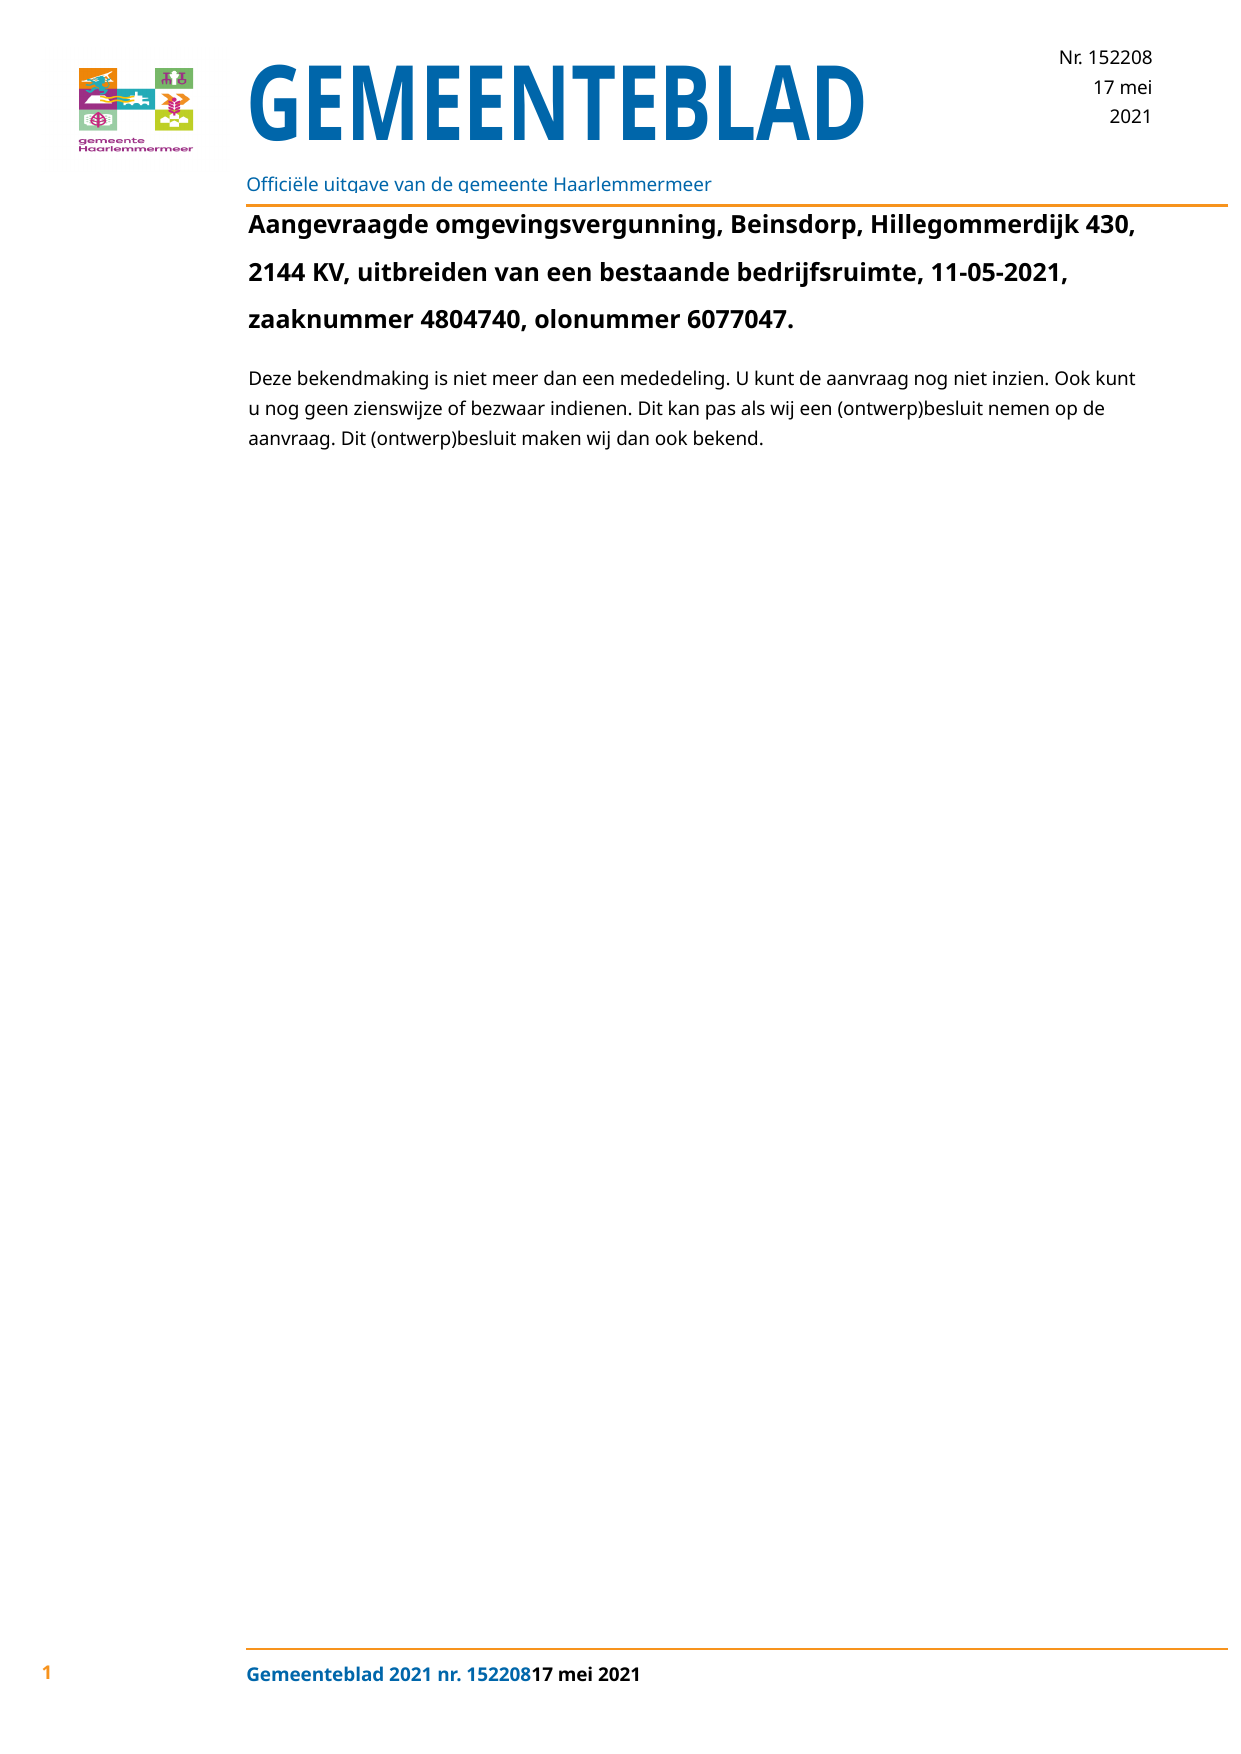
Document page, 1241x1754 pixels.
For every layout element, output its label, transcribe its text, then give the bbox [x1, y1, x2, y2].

picture [41, 47, 231, 172]
text Deze bekendmaking is niet meer dan een mededeling. U kunt de aanvraag nog niet inzien. Ook kunt u nog geen zienswijze of bezwaar indienen. Dit kan pas als wij een (ontwerp)besluit nemen op de aanvraag. Dit (ontwerp)besluit maken wij dan ook bekend. [248, 366, 1152, 450]
text Aangevraagde omgevingsvergunning, Beinsdorp, Hillegommerdijk 430, 2144 KV, uitbreiden van een bestaande bedrijfsruimte, 11-05-2021, zaaknummer 4804740, olonummer 6077047. [248, 207, 1152, 336]
